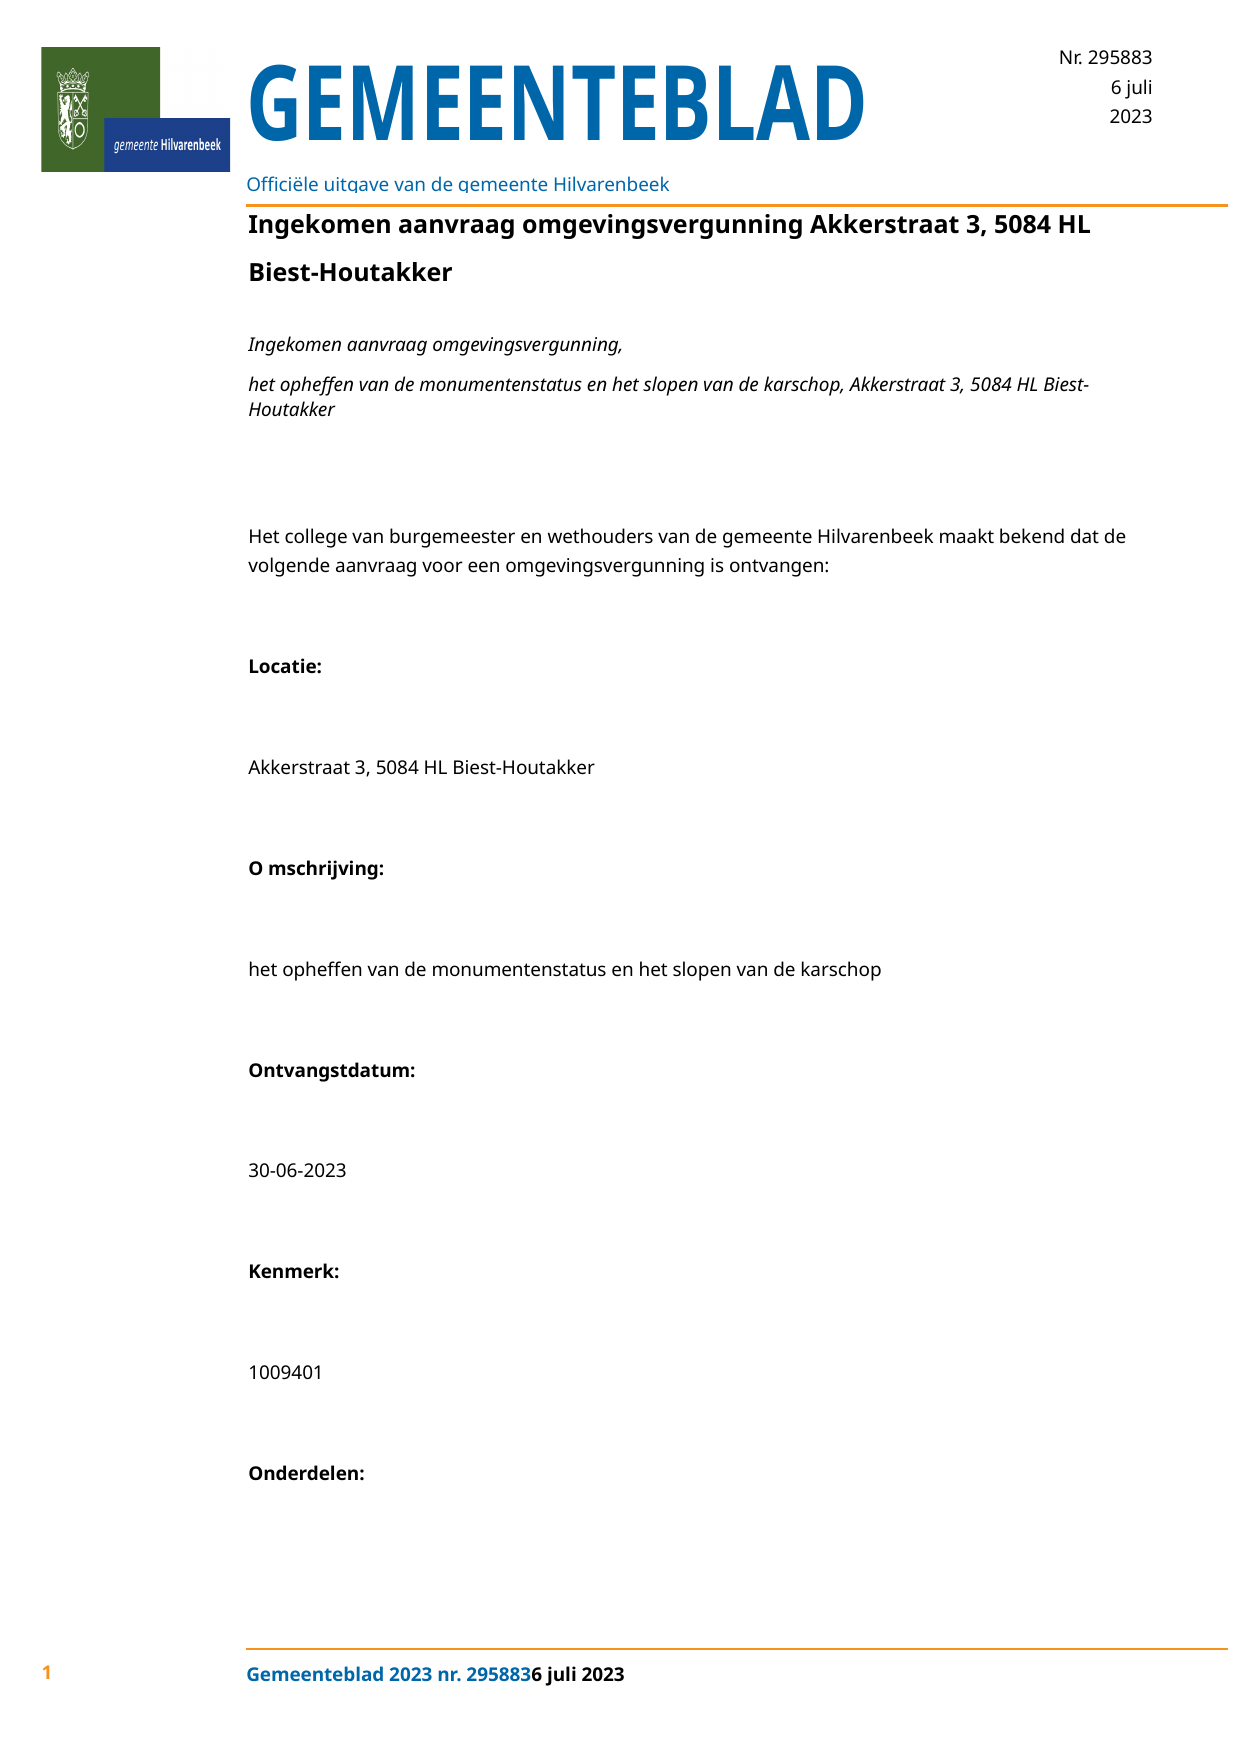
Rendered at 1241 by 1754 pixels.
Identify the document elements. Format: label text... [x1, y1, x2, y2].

text het opheffen van de monumentenstatus en het slopen van de karschop [248, 956, 1152, 982]
text Het college van burgemeester en wethouders van de gemeente Hilvarenbeek maakt bekend dat de volgende aanvraag voor een omgevingsvergunning is ontvangen: [248, 523, 1152, 578]
text Akkerstraat 3, 5084 HL Biest-Houtakker [248, 754, 1152, 780]
text Ingekomen aanvraag omgevingsvergunning Akkerstraat 3, 5084 HL Biest-Houtakker [248, 207, 1152, 288]
text Onderdelen: [248, 1460, 1152, 1486]
text Ingekomen aanvraag omgevingsvergunning, [248, 331, 1152, 357]
text 1009401 [248, 1359, 1152, 1385]
text Kenmerk: [248, 1258, 1152, 1284]
text 30-06-2023 [248, 1158, 1152, 1183]
text Locatie: [248, 653, 1152, 679]
text O mschrijving: [248, 855, 1152, 881]
picture [41, 47, 231, 172]
text het opheffen van de monumentenstatus en het slopen van de karschop, Akkerstraat 3, 5084 HL Biest-Houtakker [248, 371, 1152, 422]
text Ontvangstdatum: [248, 1057, 1152, 1082]
